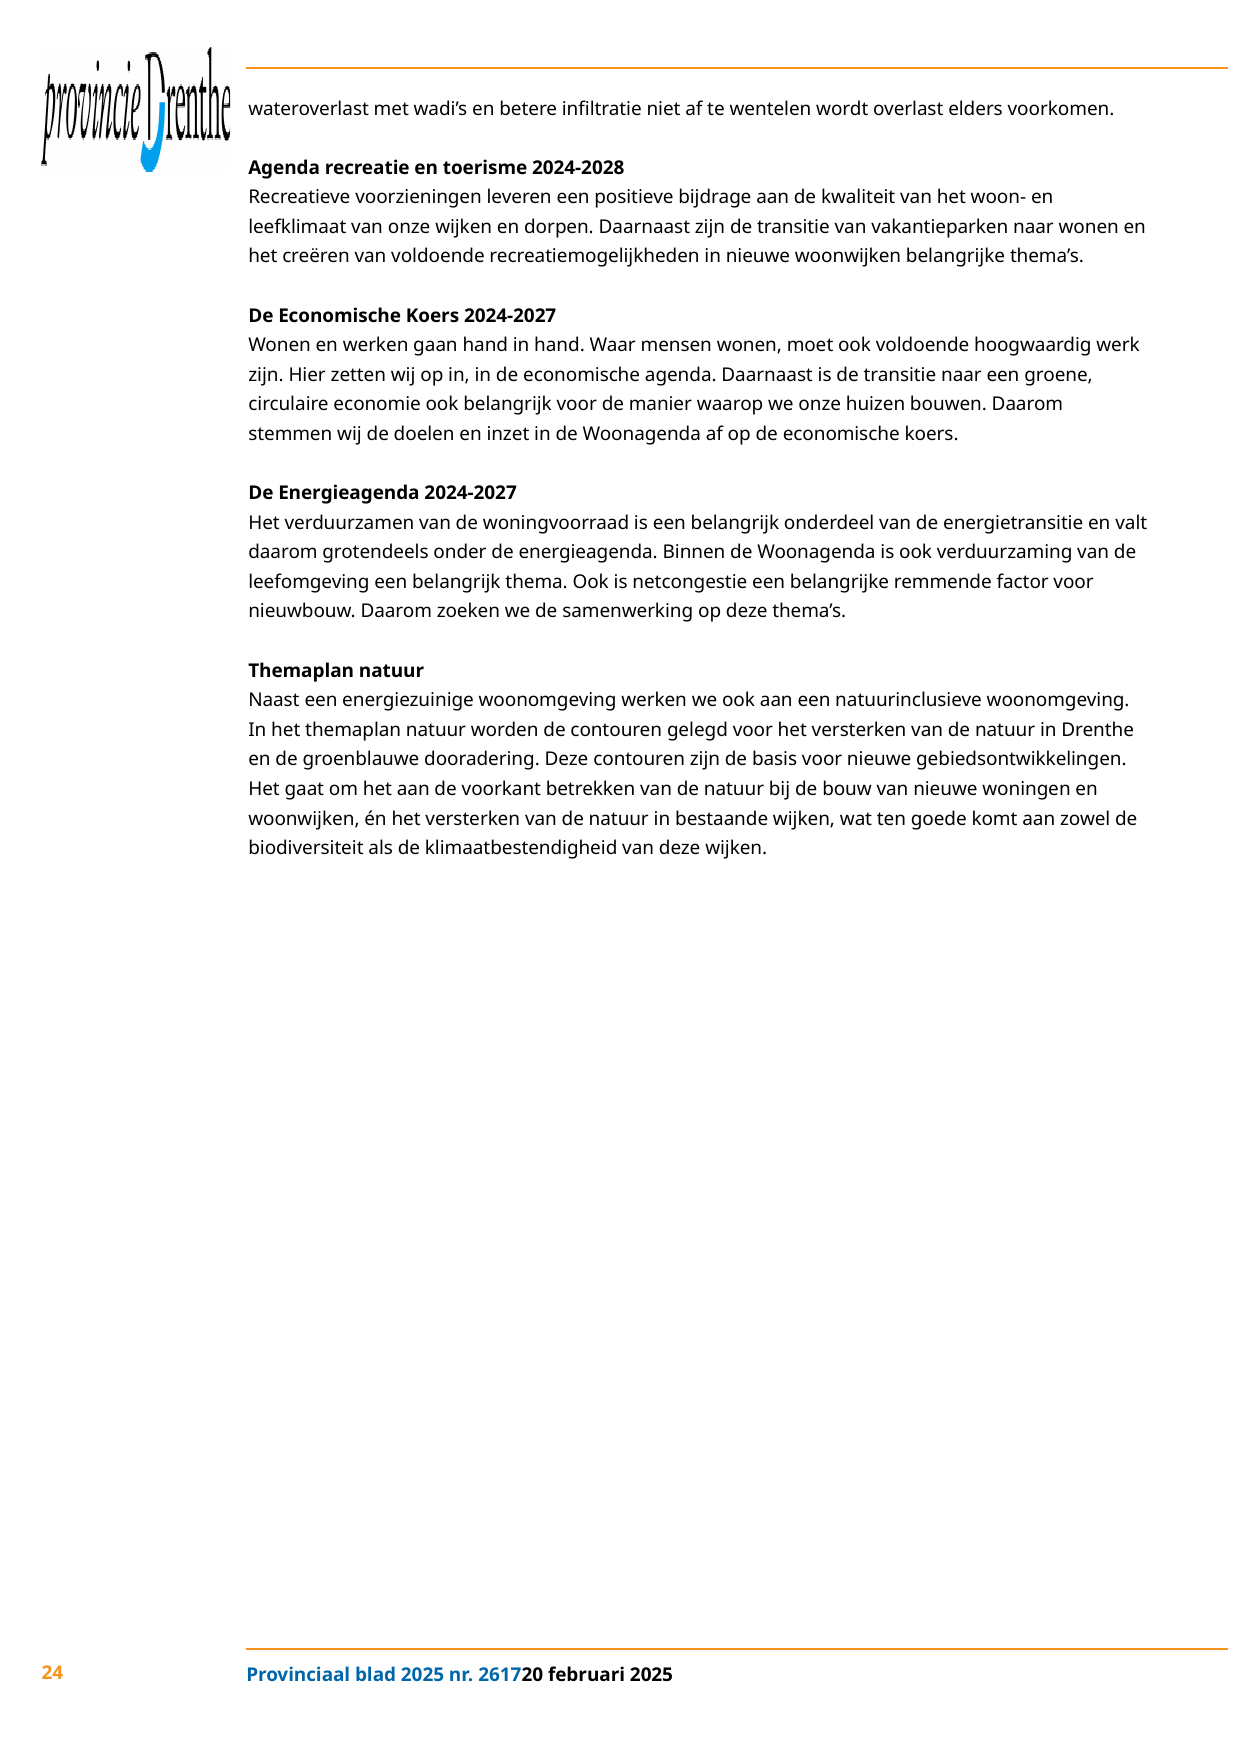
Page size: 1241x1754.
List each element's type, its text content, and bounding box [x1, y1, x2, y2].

text Recreatieve voorzieningen leveren een positieve bijdrage aan de kwaliteit van het woon- en leefklimaat van onze wijken en dorpen. Daarnaast zijn de transitie van vakantieparken naar wonen en het creëren van voldoende recreatiemogelijkheden in nieuwe woonwijken belangrijke thema’s. [248, 183, 1152, 268]
text Wonen en werken gaan hand in hand. Waar mensen wonen, moet ook voldoende hoogwaardig werk zijn. Hier zetten wij op in, in de economische agenda. Daarnaast is de transitie naar een groene, circulaire economie ook belangrijk voor de manier waarop we onze huizen bouwen. Daarom stemmen wij de doelen en inzet in de Woonagenda af op de economische koers. [248, 331, 1152, 446]
text Agenda recreatie en toerisme 2024-2028 [248, 154, 1152, 180]
text wateroverlast met wadi’s en betere infiltratie niet af te wentelen wordt overlast elders voorkomen. [248, 95, 1152, 121]
text Naast een energiezuinige woonomgeving werken we ook aan een natuurinclusieve woonomgeving. In het themaplan natuur worden de contouren gelegd voor het versterken van de natuur in Drenthe en de groenblauwe dooradering. Deze contouren zijn de basis voor nieuwe gebiedsontwikkelingen. Het gaat om het aan de voorkant betrekken van de natuur bij de bouw van nieuwe woningen en woonwijken, én het versterken van de natuur in bestaande wijken, wat ten goede komt aan zowel de biodiversiteit als de klimaatbestendigheid van deze wijken. [248, 686, 1152, 860]
text De Energieagenda 2024-2027 [248, 479, 1152, 505]
text Het verduurzamen van de woningvoorraad is een belangrijk onderdeel van de energietransitie en valt daarom grotendeels onder de energieagenda. Binnen de Woonagenda is ook verduurzaming van de leefomgeving een belangrijk thema. Ook is netcongestie een belangrijke remmende factor voor nieuwbouw. Daarom zoeken we de samenwerking op deze thema’s. [248, 509, 1152, 623]
text Themaplan natuur [248, 657, 1152, 683]
picture [41, 47, 231, 172]
text De Economische Koers 2024-2027 [248, 302, 1152, 328]
